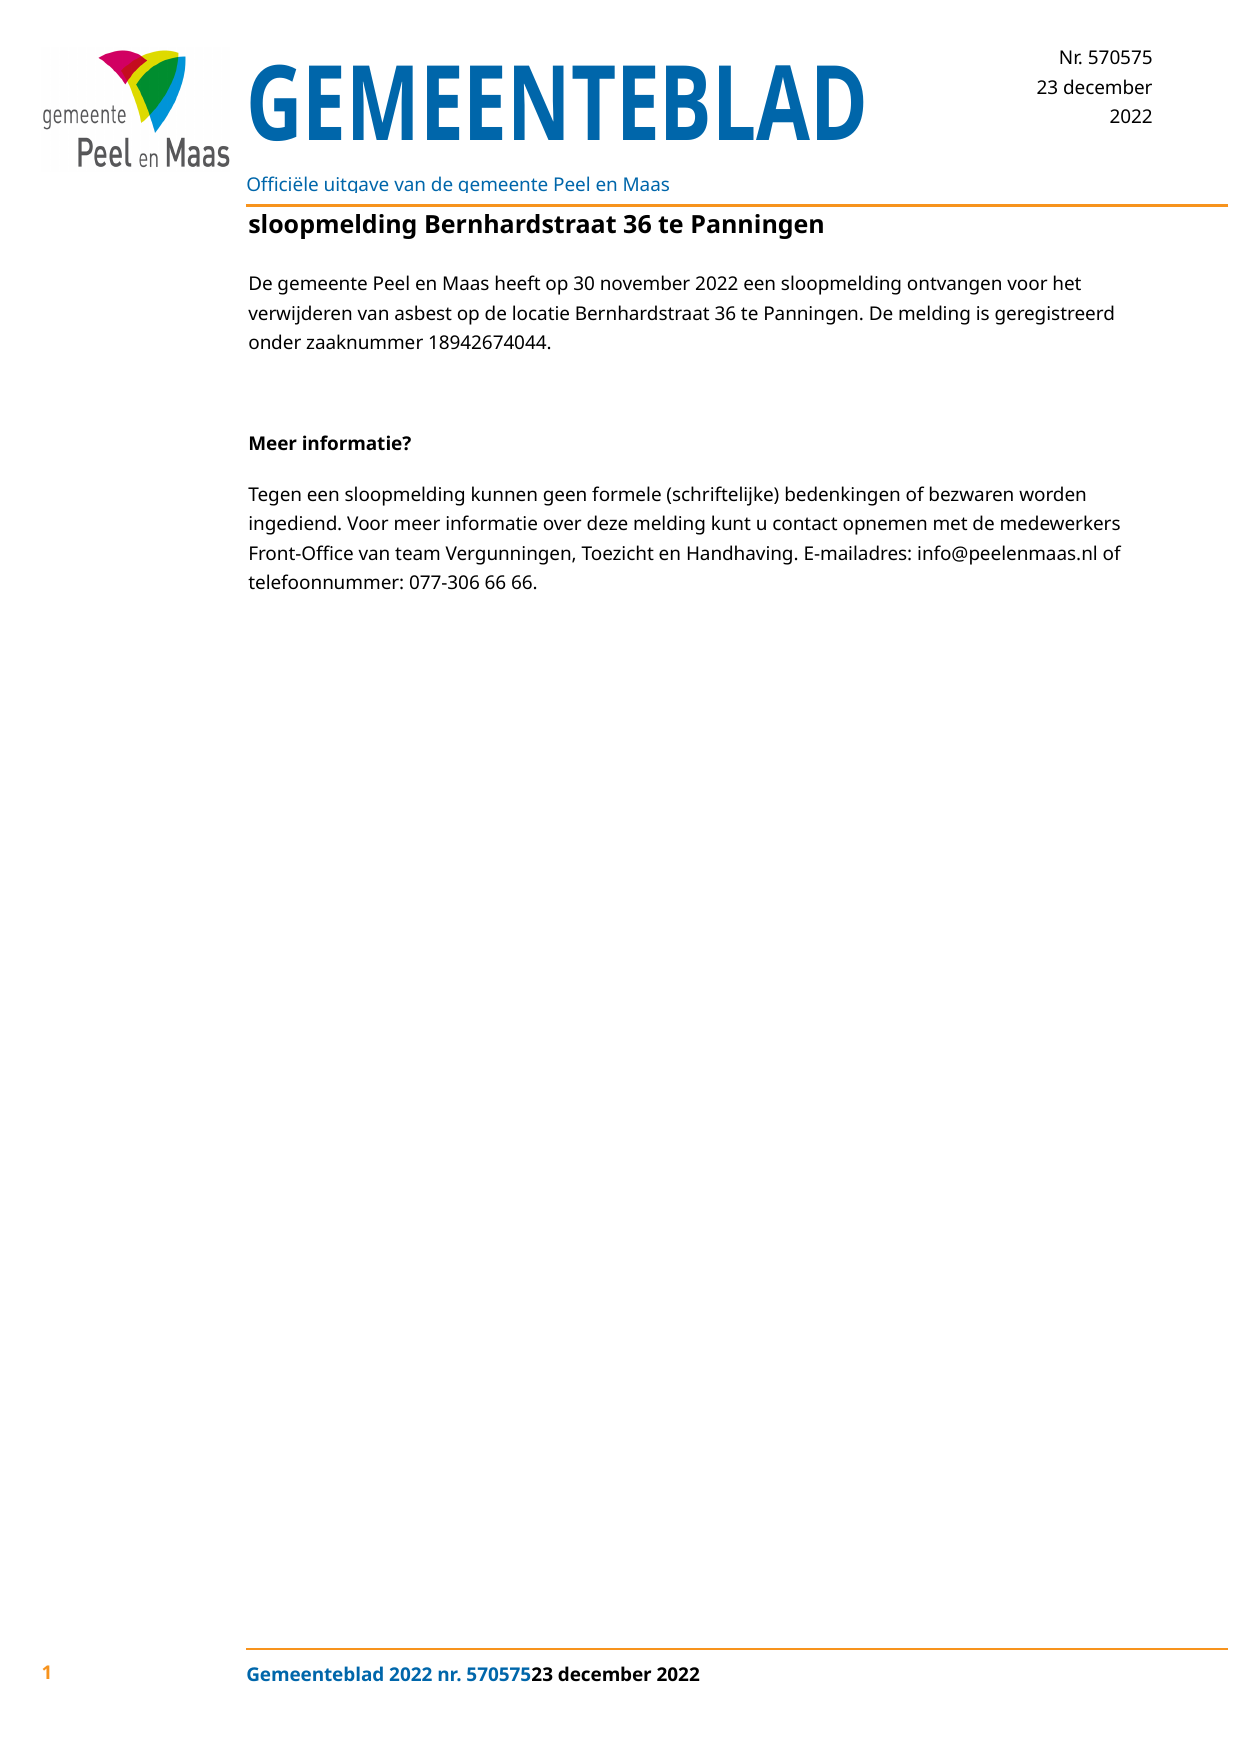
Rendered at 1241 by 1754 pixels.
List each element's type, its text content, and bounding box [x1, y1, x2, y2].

text De gemeente Peel en Maas heeft op 30 november 2022 een sloopmelding ontvangen voor het verwijderen van asbest op de locatie Bernhardstraat 36 te Panningen. De melding is geregistreerd onder zaaknummer 18942674044. [248, 270, 1152, 355]
text sloopmelding Bernhardstraat 36 te Panningen [248, 207, 1152, 241]
text Tegen een sloopmelding kunnen geen formele (schriftelijke) bedenkingen of bezwaren worden ingediend. Voor meer informatie over deze melding kunt u contact opnemen met de medewerkers Front-Office van team Vergunningen, Toezicht en Handhaving. E-mailadres: info@peelenmaas.nl of telefoonnummer: 077-306 66 66. [248, 481, 1152, 595]
picture [41, 47, 231, 172]
text Meer informatie? [248, 430, 1152, 456]
